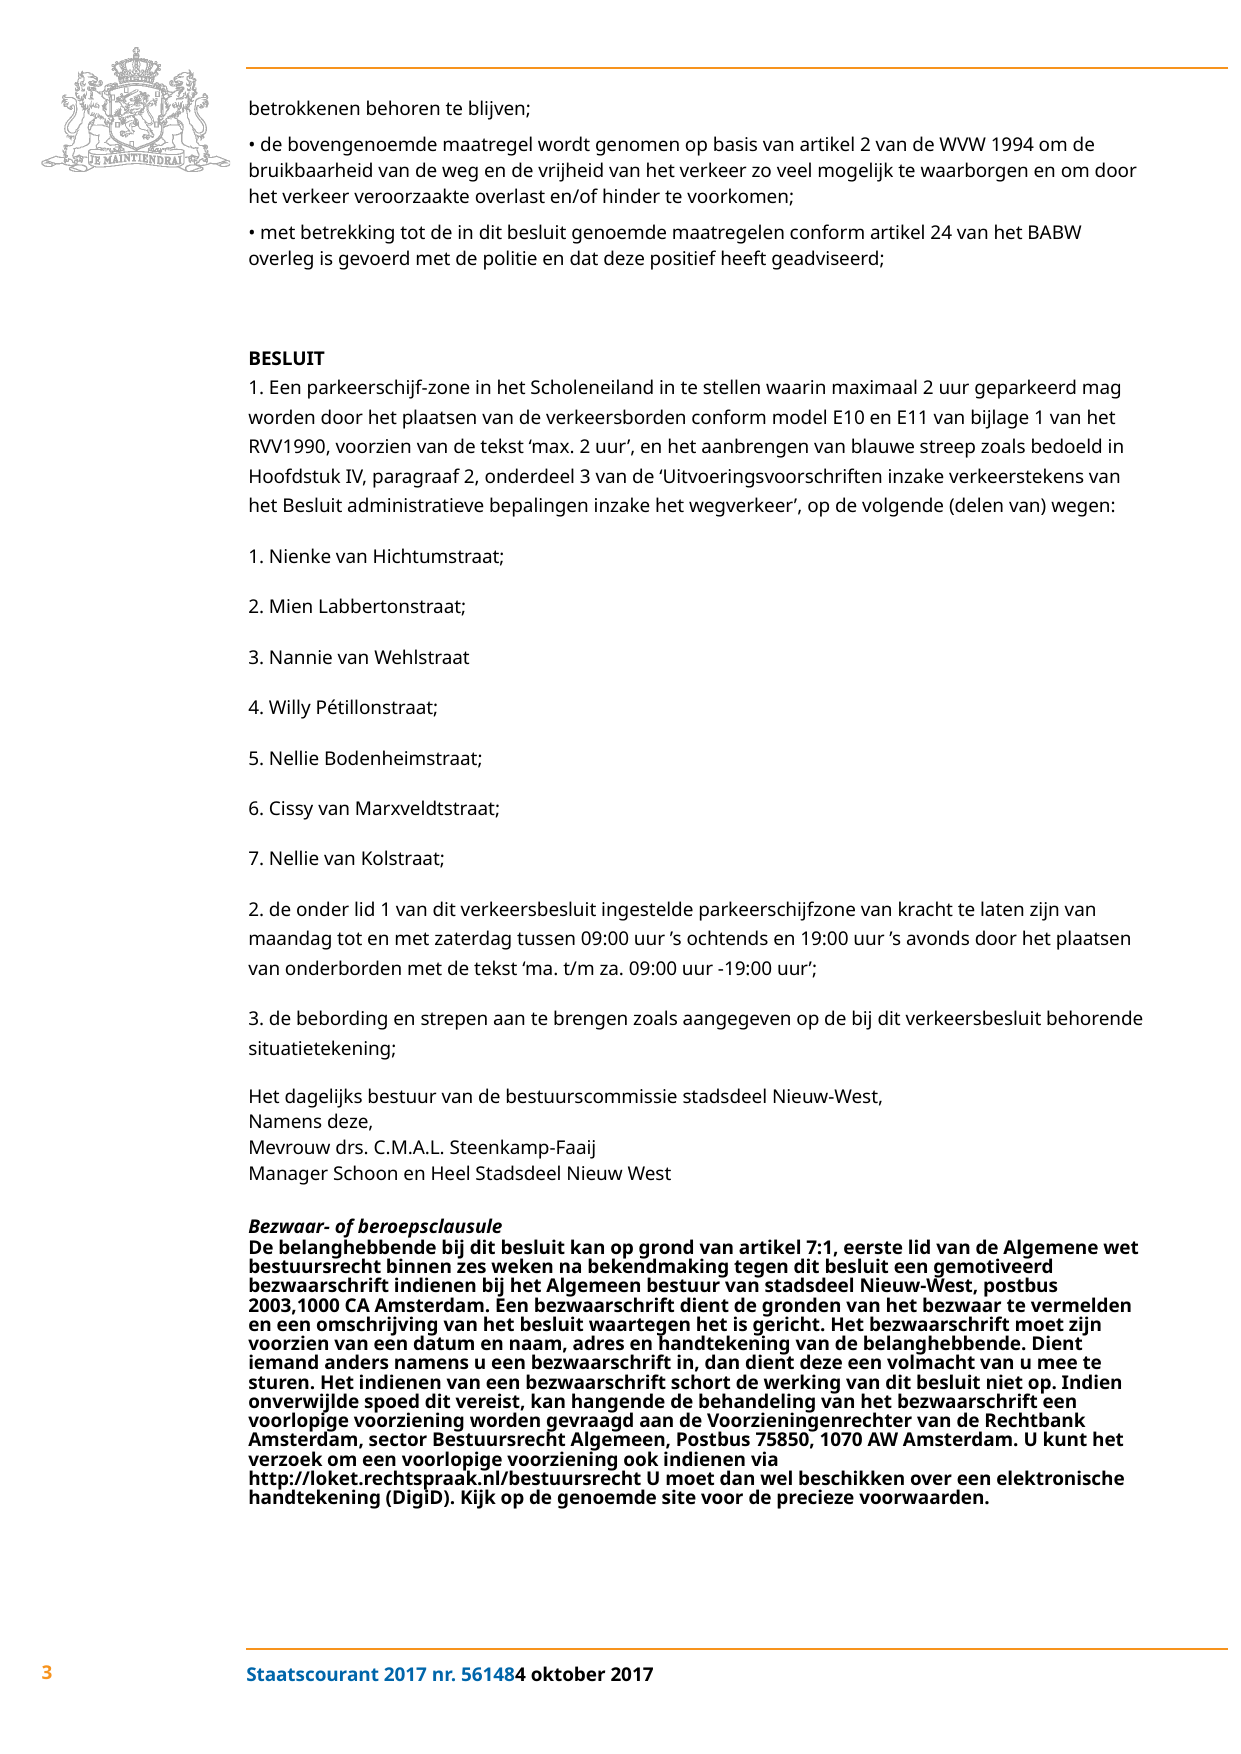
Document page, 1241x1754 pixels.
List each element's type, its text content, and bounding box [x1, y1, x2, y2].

text • de bovengenoemde maatregel wordt genomen op basis van artikel 2 van de WVW 1994 om de bruikbaarheid van de weg en de vrijheid van het verkeer zo veel mogelijk te waarborgen en om door het verkeer veroorzaakte overlast en/of hinder te voorkomen; [248, 131, 1152, 209]
text 3. de bebording en strepen aan te brengen zoals aangegeven op de bij dit verkeersbesluit behorende situatietekening; [248, 1006, 1152, 1061]
text Mevrouw drs. C.M.A.L. Steenkamp-Faaij [248, 1134, 1152, 1160]
text 2. Mien Labbertonstraat; [248, 593, 1152, 619]
text BESLUIT [248, 345, 1152, 370]
text Namens deze, [248, 1109, 1152, 1134]
text De belanghebbende bij dit besluit kan op grond van artikel 7:1, eerste lid van de Algemene wet bestuursrecht binnen zes weken na bekendmaking tegen dit besluit een gemotiveerd bezwaarschrift indienen bij het Algemeen bestuur van stadsdeel Nieuw-West, postbus 2003,1000 CA Amsterdam. Een bezwaarschrift dient de gronden van het bezwaar te vermelden en een omschrijving van het besluit waartegen het is gericht. Het bezwaarschrift moet zijn voorzien van een datum en naam, adres en handtekening van de belanghebbende. Dient iemand anders namens u een bezwaarschrift in, dan dient deze een volmacht van u mee te sturen. Het indienen van een bezwaarschrift schort de werking van dit besluit niet op. Indien onverwijlde spoed dit vereist, kan hangende de behandeling van het bezwaarschrift een voorlopige voorziening worden gevraagd aan de Voorzieningenrechter van de Rechtbank Amsterdam, sector Bestuursrecht Algemeen, Postbus 75850, 1070 AW Amsterdam. U kunt het verzoek om een voorlopige voorziening ook indienen via http://loket.rechtspraak.nl/bestuursrecht U moet dan wel beschikken over een elektronische handtekening (DigiD). Kijk op de genoemde site voor de precieze voorwaarden. [248, 1239, 1152, 1508]
text 4. Willy Pétillonstraat; [248, 694, 1152, 720]
text 6. Cissy van Marxveldtstraat; [248, 795, 1152, 821]
text • met betrekking tot de in dit besluit genoemde maatregelen conform artikel 24 van het BABW overleg is gevoerd met de politie en dat deze positief heeft geadviseerd; [248, 219, 1152, 271]
text betrokkenen behoren te blijven; [248, 95, 1152, 121]
text 1. Nienke van Hichtumstraat; [248, 543, 1152, 569]
text 7. Nellie van Kolstraat; [248, 846, 1152, 871]
text Het dagelijks bestuur van de bestuurscommissie stadsdeel Nieuw-West, [248, 1083, 1152, 1109]
picture [41, 47, 231, 172]
text Bezwaar- of beroepsclausule [248, 1213, 1152, 1239]
text 5. Nellie Bodenheimstraat; [248, 745, 1152, 770]
text 1. Een parkeerschijf-zone in het Scholeneiland in te stellen waarin maximaal 2 uur geparkeerd mag worden door het plaatsen van de verkeersborden conform model E10 en E11 van bijlage 1 van het RVV1990, voorzien van de tekst ‘max. 2 uur’, en het aanbrengen van blauwe streep zoals bedoeld in Hoofdstuk IV, paragraaf 2, onderdeel 3 van de ‘Uitvoeringsvoorschriften inzake verkeerstekens van het Besluit administratieve bepalingen inzake het wegverkeer’, op de volgende (delen van) wegen: [248, 374, 1152, 518]
text 3. Nannie van Wehlstraat [248, 644, 1152, 669]
text Manager Schoon en Heel Stadsdeel Nieuw West [248, 1160, 1152, 1186]
text 2. de onder lid 1 van dit verkeersbesluit ingestelde parkeerschijfzone van kracht te laten zijn van maandag tot en met zaterdag tussen 09:00 uur ’s ochtends en 19:00 uur ’s avonds door het plaatsen van onderborden met de tekst ‘ma. t/m za. 09:00 uur -19:00 uur’; [248, 896, 1152, 981]
